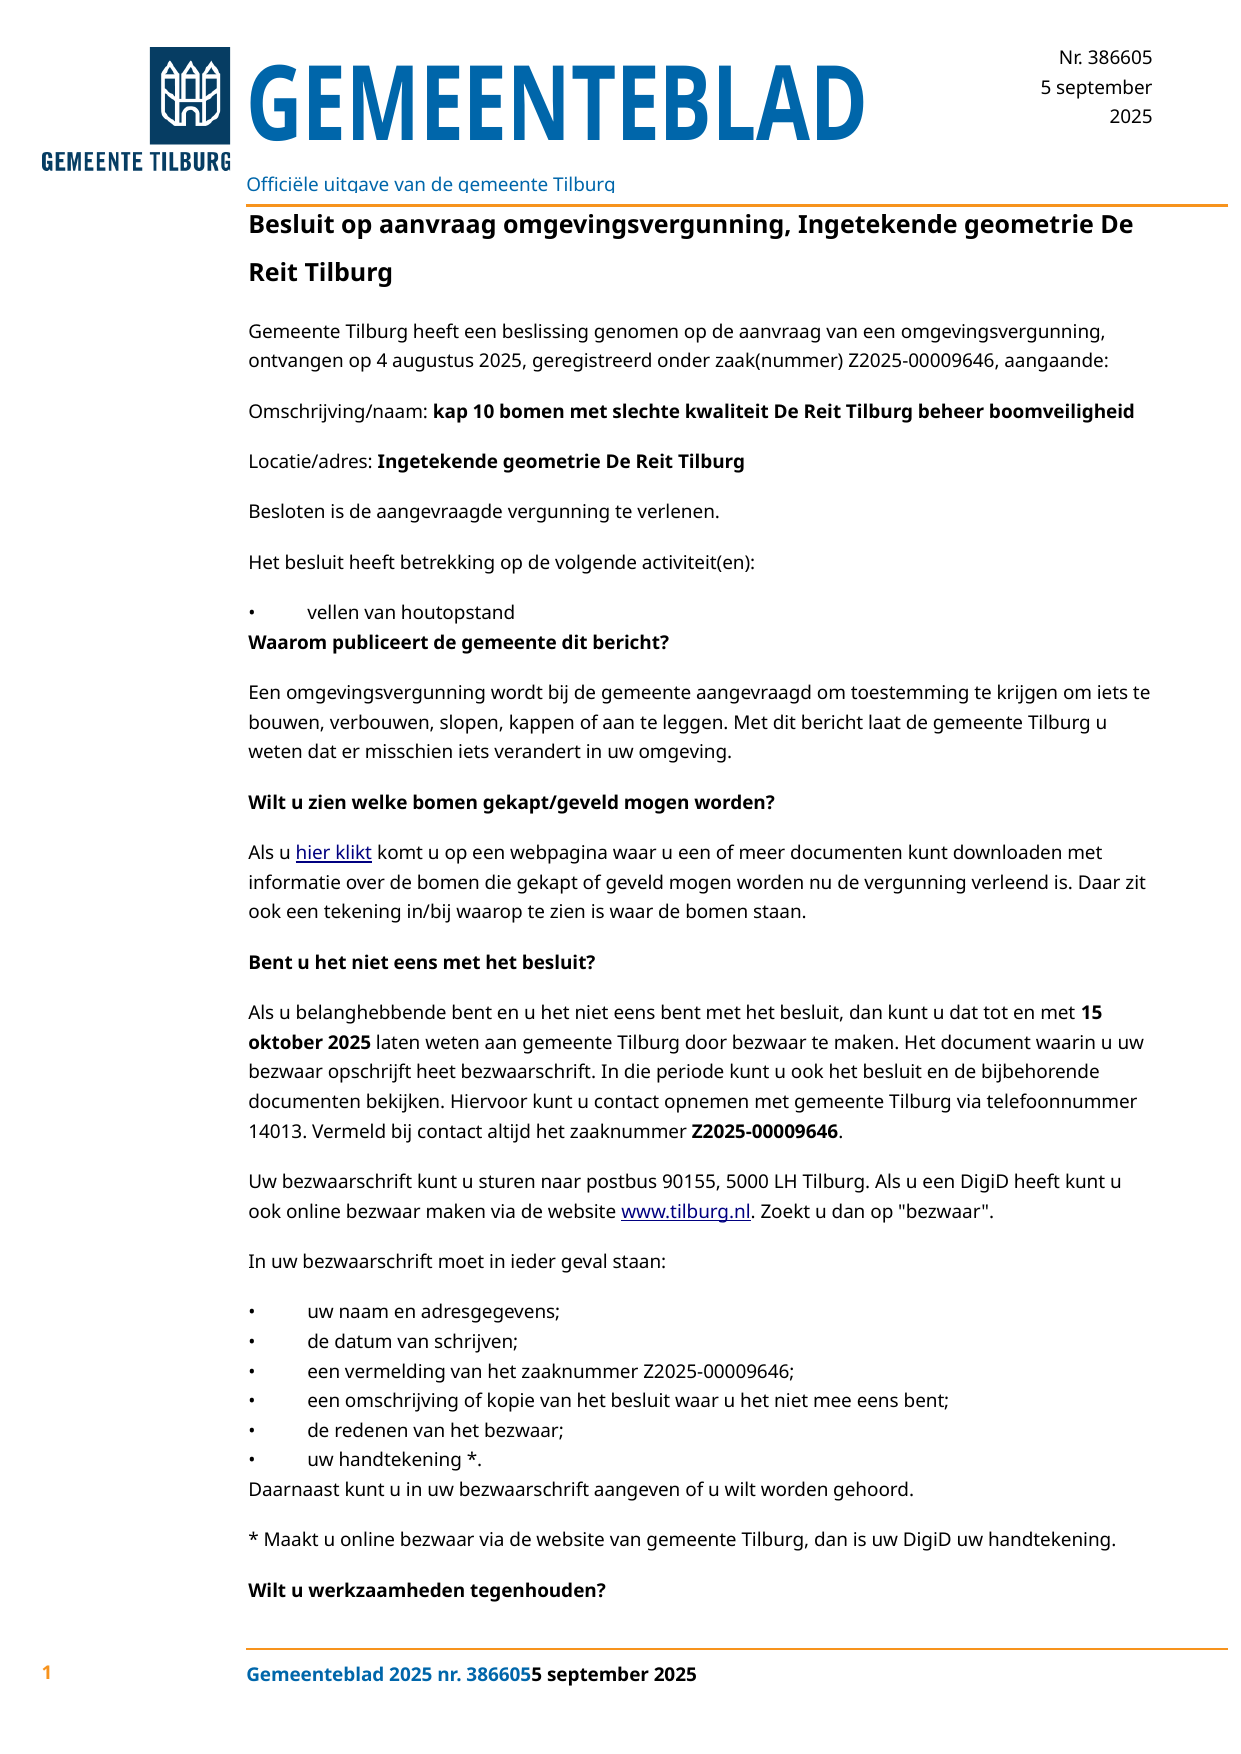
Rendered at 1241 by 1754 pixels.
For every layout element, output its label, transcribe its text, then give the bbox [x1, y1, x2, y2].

text Waarom publiceert de gemeente dit bericht? [248, 629, 1152, 655]
text Wilt u zien welke bomen gekapt/geveld mogen worden? [248, 789, 1152, 815]
list de redenen van het bezwaar; [248, 1417, 1152, 1443]
text Locatie/adres: Ingetekende geometrie De Reit Tilburg [248, 448, 1152, 474]
text Daarnaast kunt u in uw bezwaarschrift aangeven of u wilt worden gehoord. [248, 1476, 1152, 1502]
text Wilt u werkzaamheden tegenhouden? [248, 1577, 1152, 1603]
text Omschrijving/naam: kap 10 bomen met slechte kwaliteit De Reit Tilburg beheer boomveiligheid [248, 398, 1152, 424]
text Het besluit heeft betrekking op de volgende activiteit(en): [248, 549, 1152, 575]
text Besluit op aanvraag omgevingsvergunning, Ingetekende geometrie De Reit Tilburg [248, 207, 1152, 288]
text Een omgevingsvergunning wordt bij de gemeente aangevraagd om toestemming te krijgen om iets te bouwen, verbouwen, slopen, kappen of aan te leggen. Met dit bericht laat de gemeente Tilburg u weten dat er misschien iets verandert in uw omgeving. [248, 679, 1152, 764]
text In uw bezwaarschrift moet in ieder geval staan: [248, 1248, 1152, 1274]
text Uw bezwaarschrift kunt u sturen naar postbus 90155, 5000 LH Tilburg. Als u een DigiD heeft kunt u ook online bezwaar maken via de website www.tilburg.nl. Zoekt u dan op "bezwaar". [248, 1168, 1152, 1224]
text * Maakt u online bezwaar via de website van gemeente Tilburg, dan is uw DigiD uw handtekening. [248, 1527, 1152, 1552]
text Als u hier klikt komt u op een webpagina waar u een of meer documenten kunt downloaden met informatie over de bomen die gekapt of geveld mogen worden nu de vergunning verleend is. Daar zit ook een tekening in/bij waarop te zien is waar de bomen staan. [248, 839, 1152, 924]
text Als u belanghebbende bent en u het niet eens bent met het besluit, dan kunt u dat tot en met 15 oktober 2025 laten weten aan gemeente Tilburg door bezwaar te maken. Het document waarin u uw bezwaar opschrijft heet bezwaarschrift. In die periode kunt u ook het besluit en de bijbehorende documenten bekijken. Hiervoor kunt u contact opnemen met gemeente Tilburg via telefoonnummer 14013. Vermeld bij contact altijd het zaaknummer Z2025-00009646. [248, 999, 1152, 1144]
list een omschrijving of kopie van het besluit waar u het niet mee eens bent; [248, 1387, 1152, 1413]
picture [41, 47, 231, 172]
list de datum van schrijven; [248, 1328, 1152, 1354]
text Bent u het niet eens met het besluit? [248, 949, 1152, 975]
list vellen van houtopstand [248, 599, 1152, 625]
list uw naam en adresgegevens; [248, 1299, 1152, 1324]
text Besloten is de aangevraagde vergunning te verlenen. [248, 499, 1152, 524]
list uw handtekening *. [248, 1447, 1152, 1472]
list een vermelding van het zaaknummer Z2025-00009646; [248, 1358, 1152, 1384]
text Gemeente Tilburg heeft een beslissing genomen op de aanvraag van een omgevingsvergunning, ontvangen op 4 augustus 2025, geregistreerd onder zaak(nummer) Z2025-00009646, aangaande: [248, 318, 1152, 373]
